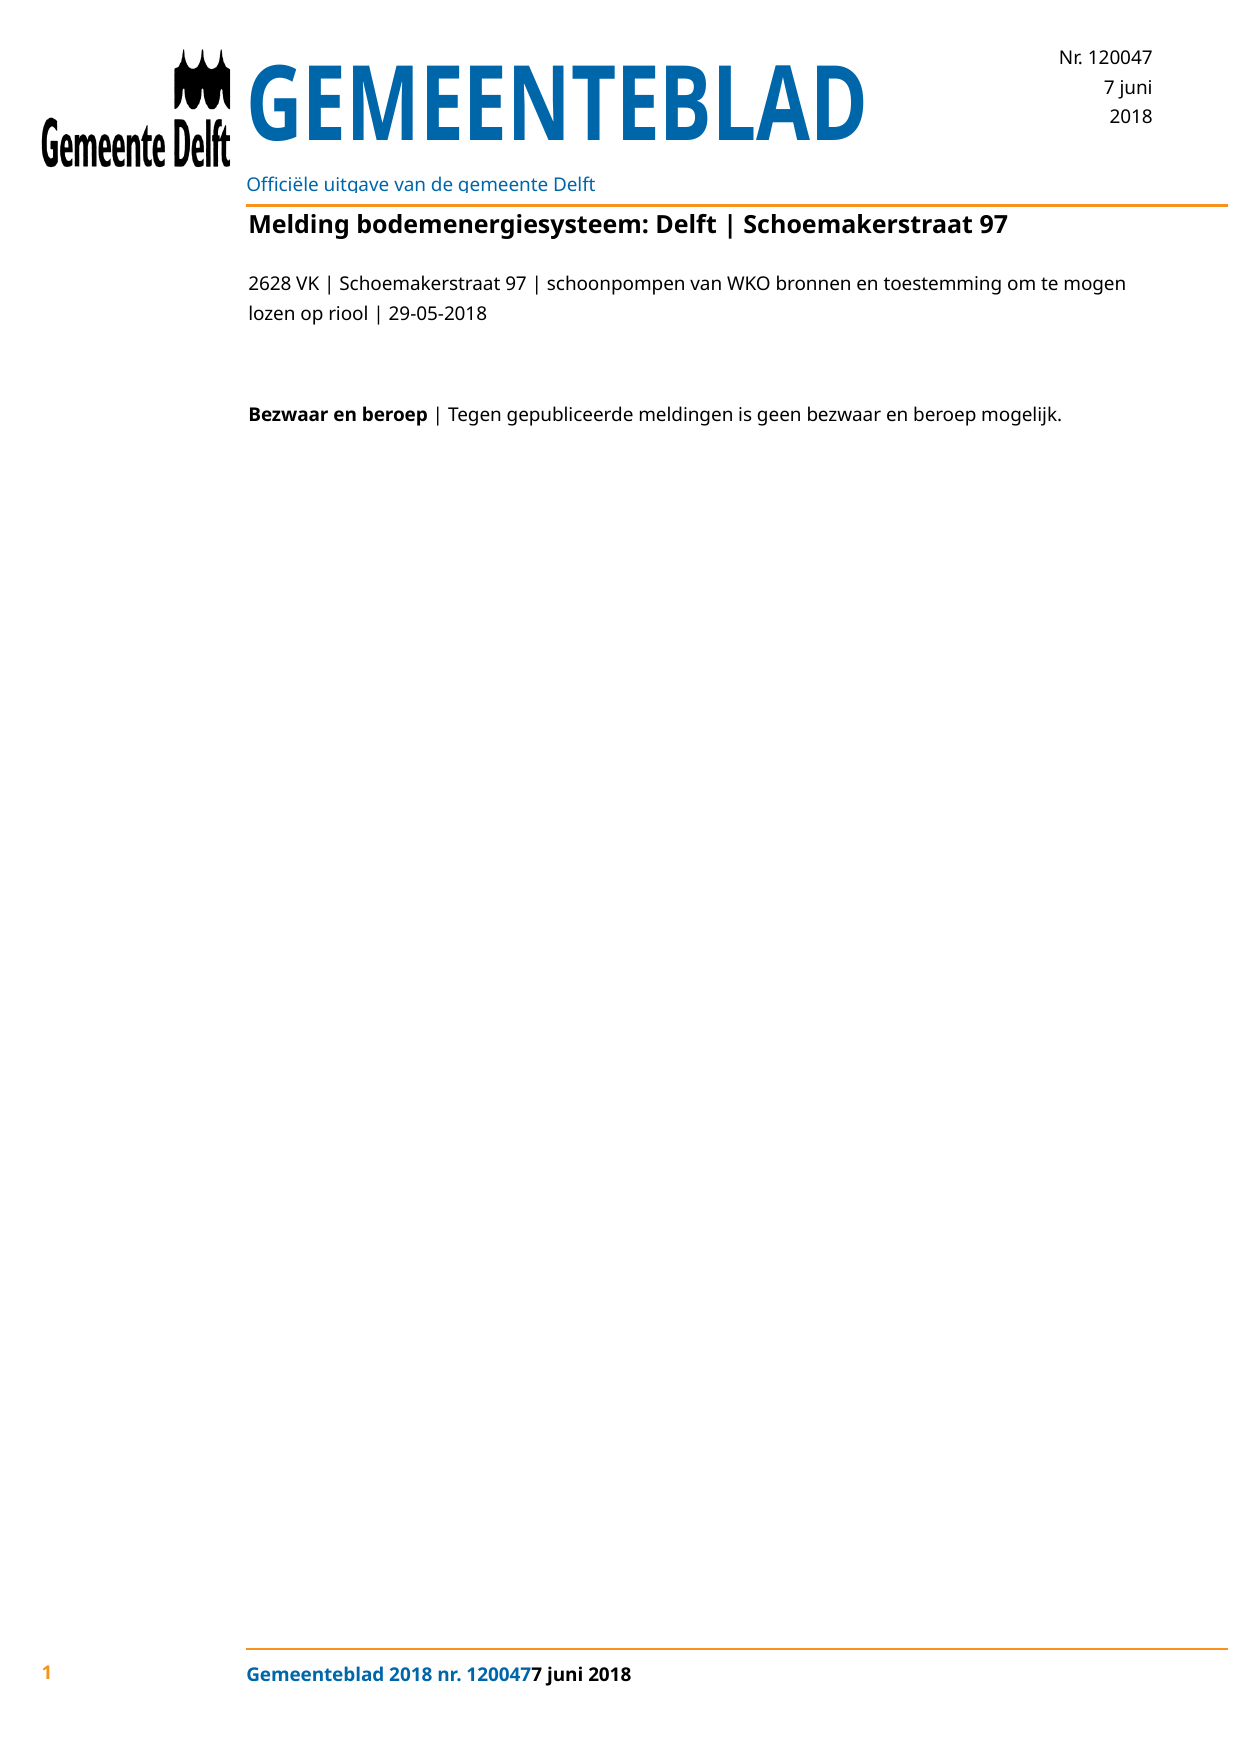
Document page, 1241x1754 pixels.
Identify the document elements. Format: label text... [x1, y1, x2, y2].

text 2628 VK | Schoemakerstraat 97 | schoonpompen van WKO bronnen en toestemming om te mogen lozen op riool | 29-05-2018 [248, 270, 1152, 326]
text Bezwaar en beroep | Tegen gepubliceerde meldingen is geen bezwaar en beroep mogelijk. [248, 401, 1152, 426]
text Melding bodemenergiesysteem: Delft | Schoemakerstraat 97 [248, 207, 1152, 241]
picture [41, 47, 231, 172]
